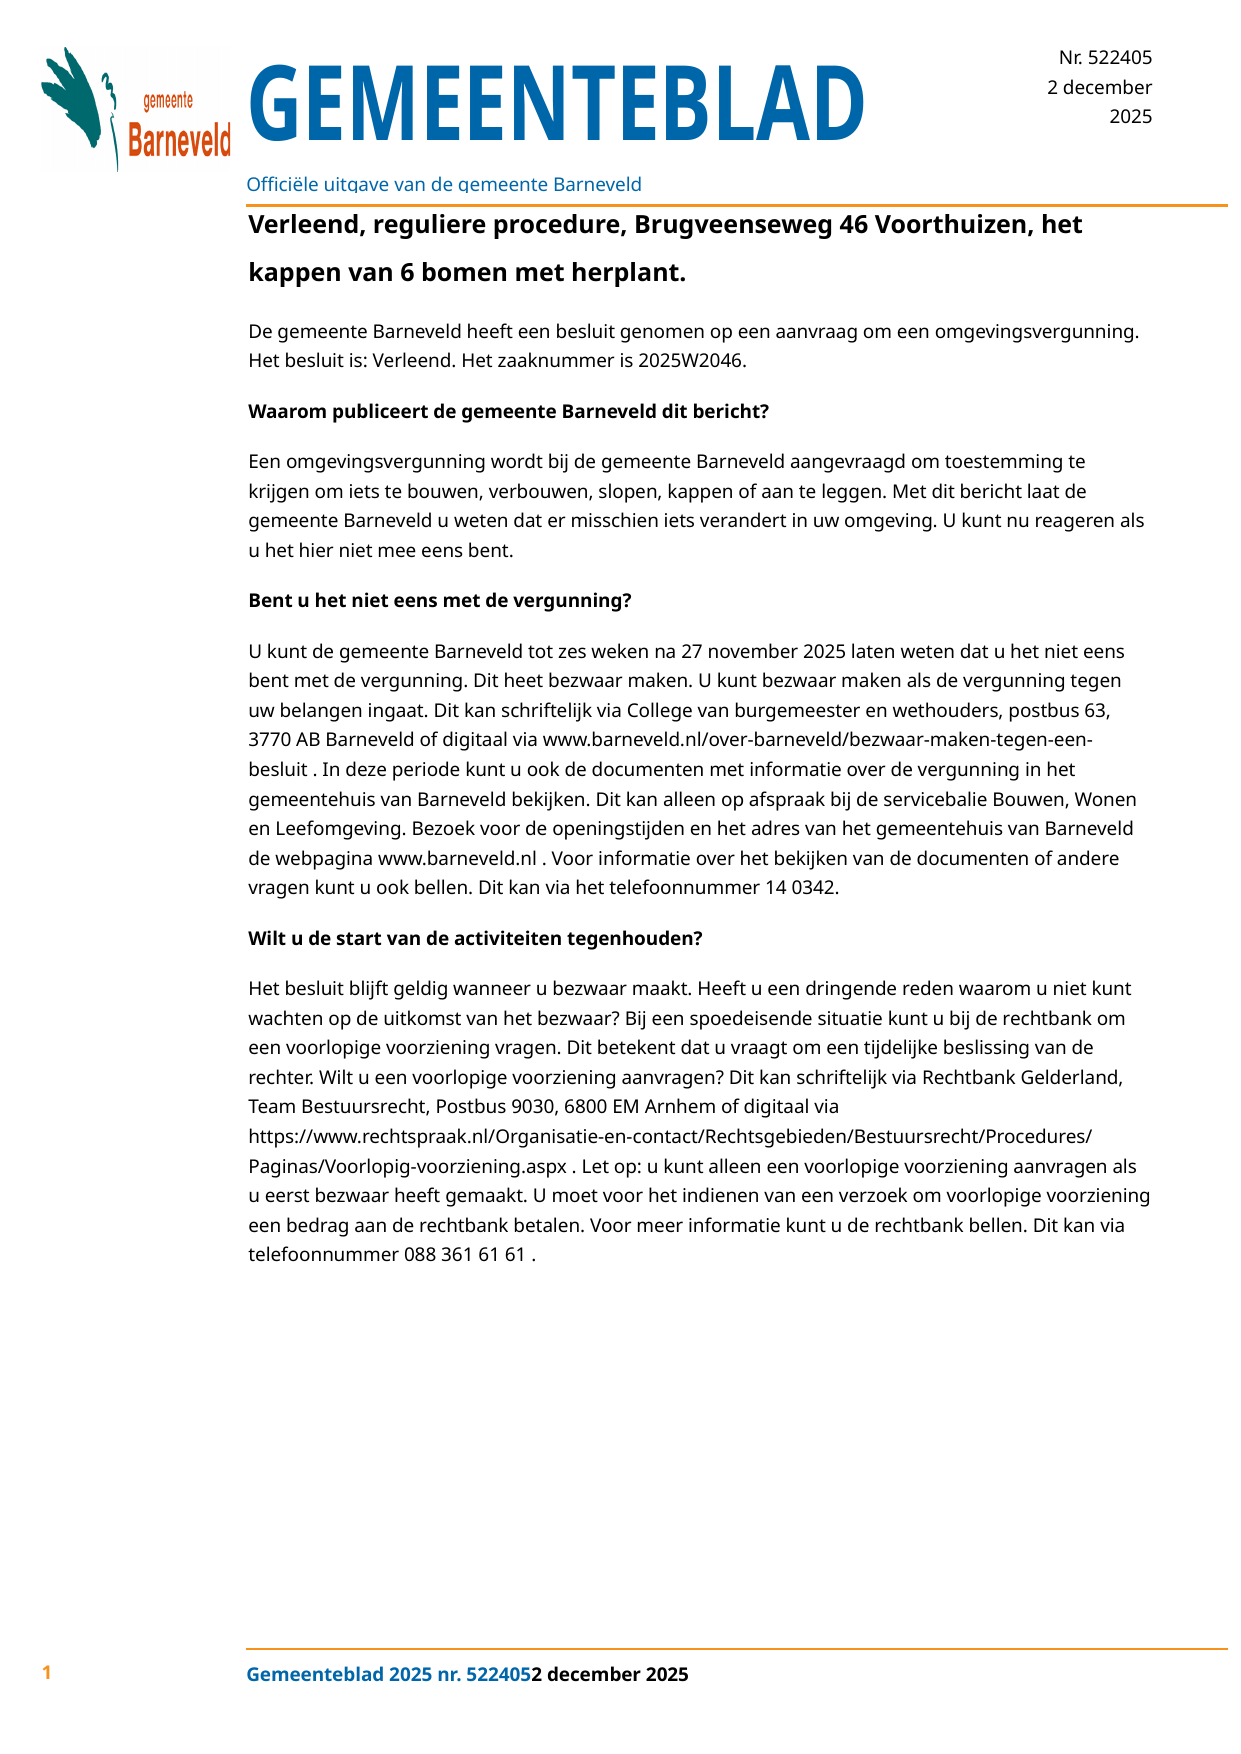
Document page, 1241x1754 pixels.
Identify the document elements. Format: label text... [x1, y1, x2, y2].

text Bent u het niet eens met de vergunning? [248, 587, 1152, 613]
text U kunt de gemeente Barneveld tot zes weken na 27 november 2025 laten weten dat u het niet eens bent met de vergunning. Dit heet bezwaar maken. U kunt bezwaar maken als de vergunning tegen uw belangen ingaat. Dit kan schriftelijk via College van burgemeester en wethouders, postbus 63, 3770 AB Barneveld of digitaal via www.barneveld.nl/over-barneveld/bezwaar-maken-tegen-een-besluit . In deze periode kunt u ook de documenten met informatie over de vergunning in het gemeentehuis van Barneveld bekijken. Dit kan alleen op afspraak bij de servicebalie Bouwen, Wonen en Leefomgeving. Bezoek voor de openingstijden en het adres van het gemeentehuis van Barneveld de webpagina www.barneveld.nl . Voor informatie over het bekijken van de documenten of andere vragen kunt u ook bellen. Dit kan via het telefoonnummer 14 0342. [248, 638, 1152, 900]
text Een omgevingsvergunning wordt bij de gemeente Barneveld aangevraagd om toestemming te krijgen om iets te bouwen, verbouwen, slopen, kappen of aan te leggen. Met dit bericht laat de gemeente Barneveld u weten dat er misschien iets verandert in uw omgeving. U kunt nu reageren als u het hier niet mee eens bent. [248, 448, 1152, 563]
text Waarom publiceert de gemeente Barneveld dit bericht? [248, 398, 1152, 424]
text Verleend, reguliere procedure, Brugveenseweg 46 Voorthuizen, het kappen van 6 bomen met herplant. [248, 207, 1152, 288]
text Het besluit blijft geldig wanneer u bezwaar maakt. Heeft u een dringende reden waarom u niet kunt wachten op de uitkomst van het bezwaar? Bij een spoedeisende situatie kunt u bij de rechtbank om een voorlopige voorziening vragen. Dit betekent dat u vraagt om een tijdelijke beslissing van de rechter. Wilt u een voorlopige voorziening aanvragen? Dit kan schriftelijk via Rechtbank Gelderland, Team Bestuursrecht, Postbus 9030, 6800 EM Arnhem of digitaal via https://www.rechtspraak.nl/Organisatie-en-contact/Rechtsgebieden/Bestuursrecht/Procedures/Paginas/Voorlopig-voorziening.aspx . Let op: u kunt alleen een voorlopige voorziening aanvragen als u eerst bezwaar heeft gemaakt. U moet voor het indienen van een verzoek om voorlopige voorziening een bedrag aan de rechtbank betalen. Voor meer informatie kunt u de rechtbank bellen. Dit kan via telefoonnummer 088 361 61 61 . [248, 975, 1152, 1267]
picture [41, 47, 231, 172]
text Wilt u de start van de activiteiten tegenhouden? [248, 925, 1152, 951]
text De gemeente Barneveld heeft een besluit genomen op een aanvraag om een omgevingsvergunning. Het besluit is: Verleend. Het zaaknummer is 2025W2046. [248, 318, 1152, 373]
